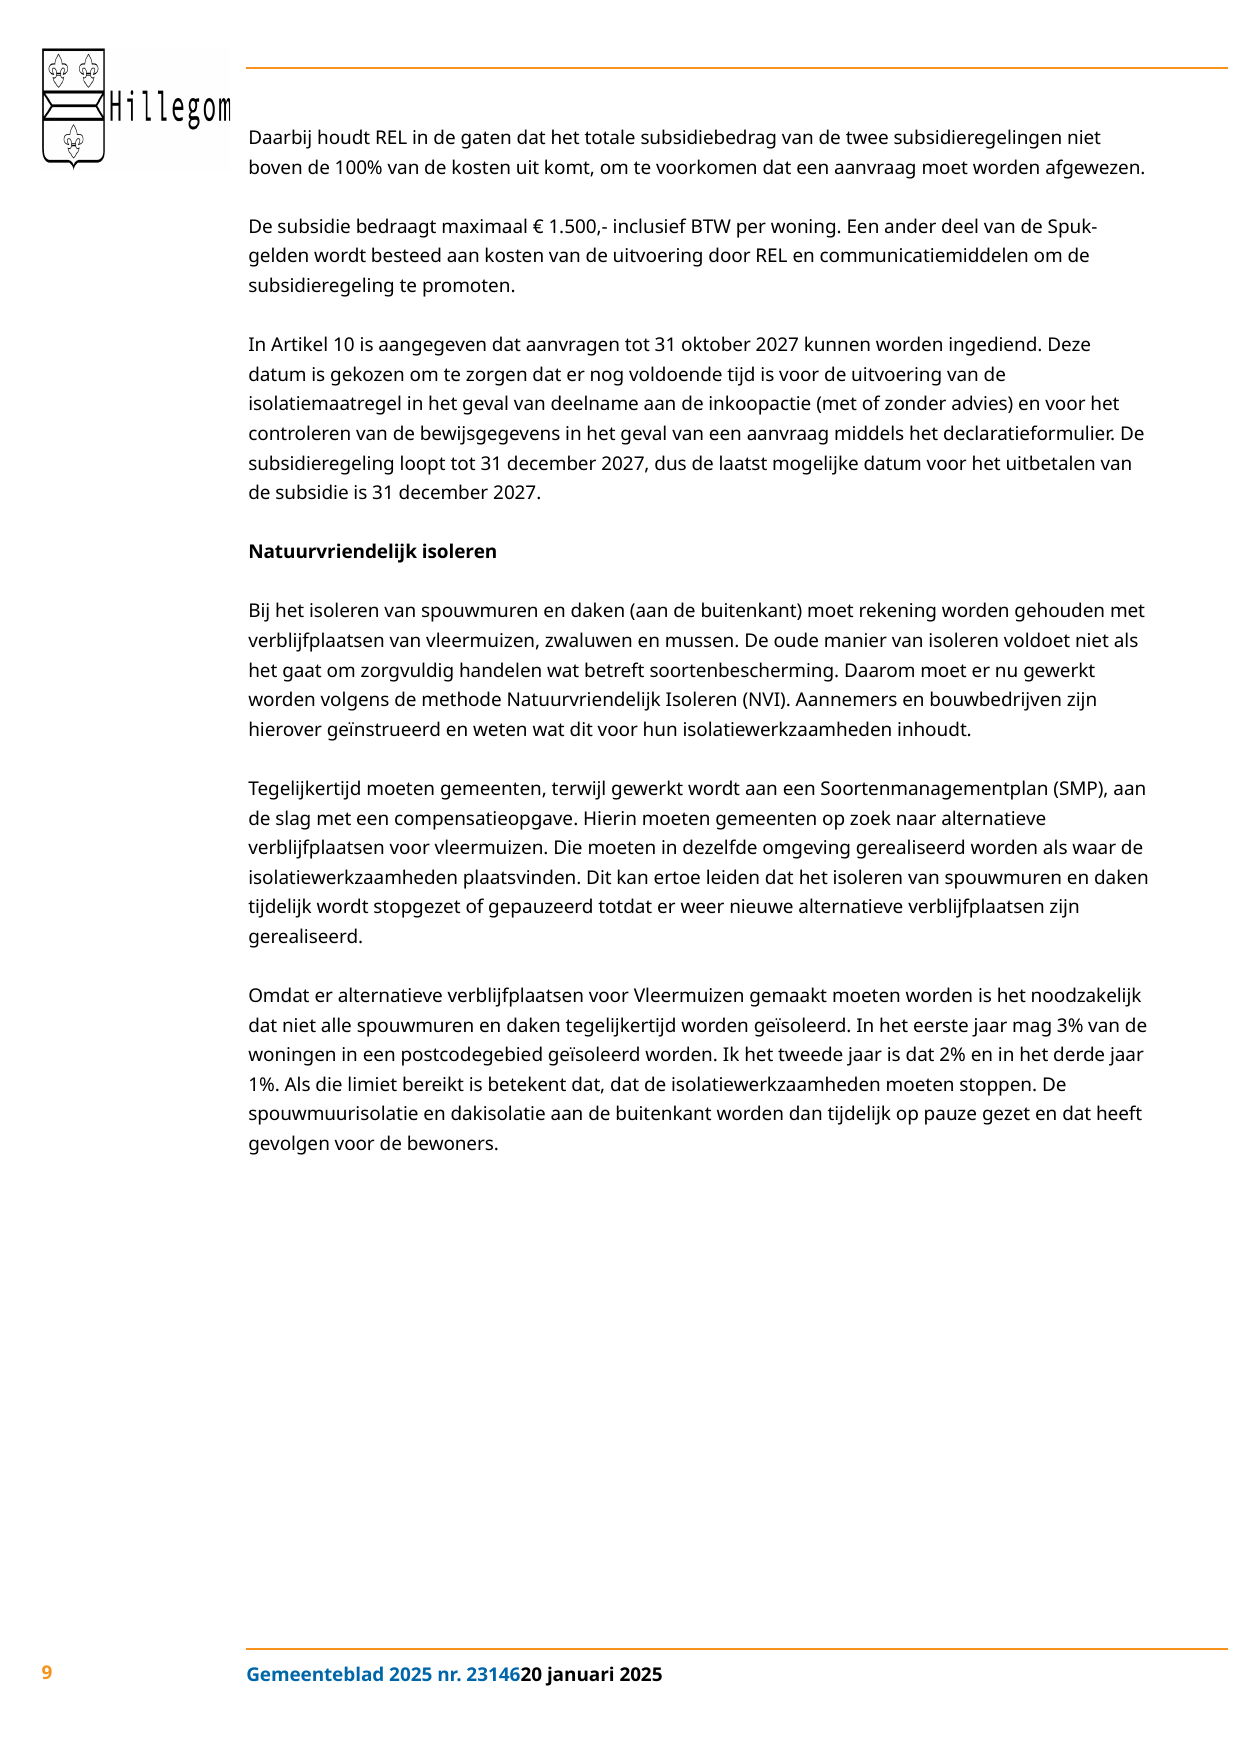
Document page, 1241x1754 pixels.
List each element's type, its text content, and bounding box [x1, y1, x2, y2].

text Daarbij houdt REL in de gaten dat het totale subsidiebedrag van de twee subsidieregelingen niet boven de 100% van de kosten uit komt, om te voorkomen dat een aanvraag moet worden afgewezen. [248, 124, 1152, 180]
text Omdat er alternatieve verblijfplaatsen voor Vleermuizen gemaakt moeten worden is het noodzakelijk dat niet alle spouwmuren en daken tegelijkertijd worden geïsoleerd. In het eerste jaar mag 3% van de woningen in een postcodegebied geïsoleerd worden. Ik het tweede jaar is dat 2% en in het derde jaar 1%. Als die limiet bereikt is betekent dat, dat de isolatiewerkzaamheden moeten stoppen. De spouwmuurisolatie en dakisolatie aan de buitenkant worden dan tijdelijk op pauze gezet en dat heeft gevolgen voor de bewoners. [248, 982, 1152, 1156]
text De subsidie bedraagt maximaal € 1.500,- inclusief BTW per woning. Een ander deel van de Spuk-gelden wordt besteed aan kosten van de uitvoering door REL en communicatiemiddelen om de subsidieregeling te promoten. [248, 213, 1152, 298]
picture [41, 47, 231, 172]
text Bij het isoleren van spouwmuren en daken (aan de buitenkant) moet rekening worden gehouden met verblijfplaatsen van vleermuizen, zwaluwen en mussen. De oude manier van isoleren voldoet niet als het gaat om zorgvuldig handelen wat betreft soortenbescherming. Daarom moet er nu gewerkt worden volgens de methode Natuurvriendelijk Isoleren (NVI). Aannemers en bouwbedrijven zijn hierover geïnstrueerd en weten wat dit voor hun isolatiewerkzaamheden inhoudt. [248, 598, 1152, 742]
text Tegelijkertijd moeten gemeenten, terwijl gewerkt wordt aan een Soortenmanagementplan (SMP), aan de slag met een compensatieopgave. Hierin moeten gemeenten op zoek naar alternatieve verblijfplaatsen voor vleermuizen. Die moeten in dezelfde omgeving gerealiseerd worden als waar de isolatiewerkzaamheden plaatsvinden. Dit kan ertoe leiden dat het isoleren van spouwmuren en daken tijdelijk wordt stopgezet of gepauzeerd totdat er weer nieuwe alternatieve verblijfplaatsen zijn gerealiseerd. [248, 775, 1152, 949]
text Natuurvriendelijk isoleren [248, 538, 1152, 564]
text In Artikel 10 is aangegeven dat aanvragen tot 31 oktober 2027 kunnen worden ingediend. Deze datum is gekozen om te zorgen dat er nog voldoende tijd is voor de uitvoering van de isolatiemaatregel in het geval van deelname aan de inkoopactie (met of zonder advies) en voor het controleren van de bewijsgegevens in het geval van een aanvraag middels het declaratieformulier. De subsidieregeling loopt tot 31 december 2027, dus de laatst mogelijke datum voor het uitbetalen van de subsidie is 31 december 2027. [248, 331, 1152, 505]
